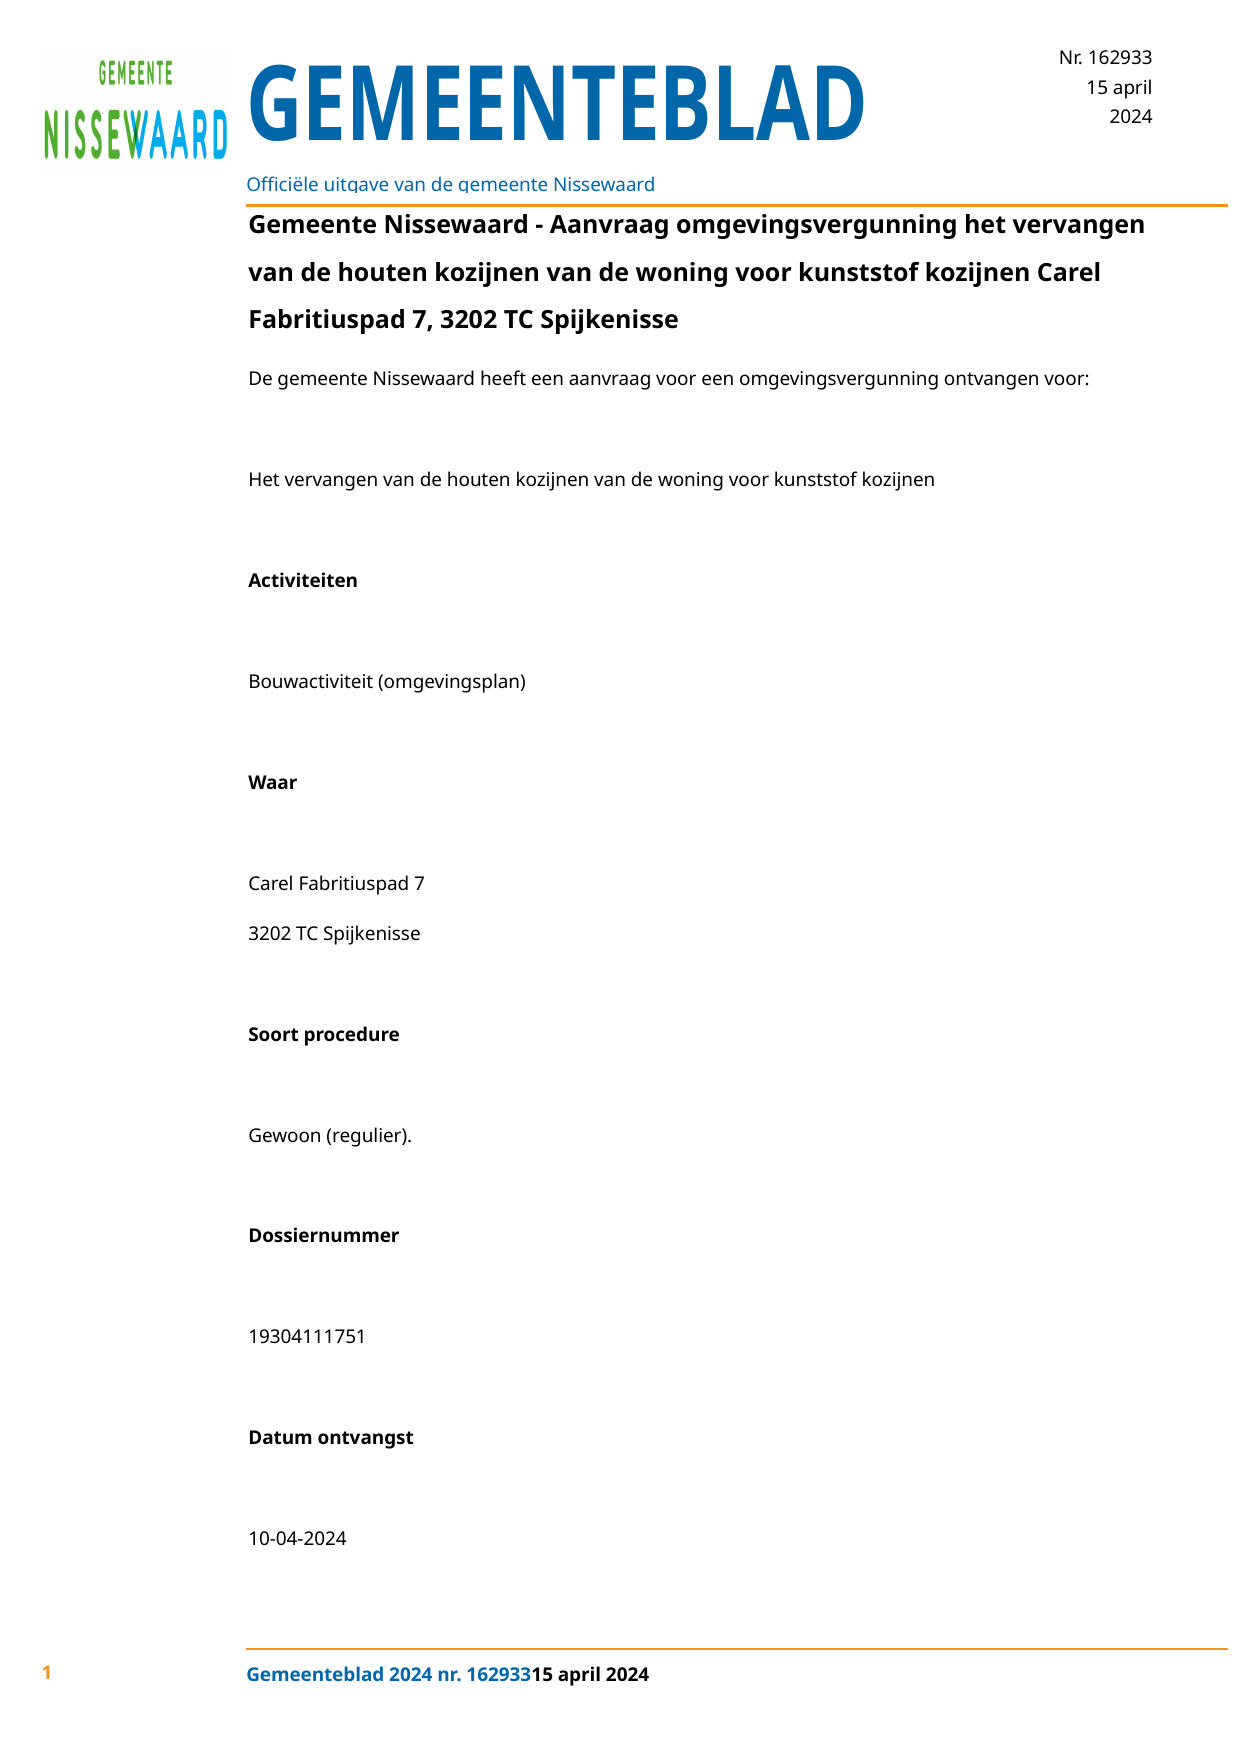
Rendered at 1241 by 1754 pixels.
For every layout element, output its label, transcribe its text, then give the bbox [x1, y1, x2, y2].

text Activiteiten [248, 567, 1152, 593]
text 3202 TC Spijkenisse [248, 920, 1152, 946]
text Waar [248, 769, 1152, 794]
text Dossiernummer [248, 1223, 1152, 1248]
text Soort procedure [248, 1021, 1152, 1047]
text 19304111751 [248, 1323, 1152, 1349]
text Gemeente Nissewaard - Aanvraag omgevingsvergunning het vervangen van de houten kozijnen van de woning voor kunststof kozijnen Carel Fabritiuspad 7, 3202 TC Spijkenisse [248, 207, 1152, 336]
text Gewoon (regulier). [248, 1122, 1152, 1147]
picture [41, 47, 231, 172]
text Carel Fabritiuspad 7 [248, 870, 1152, 895]
text 10-04-2024 [248, 1525, 1152, 1551]
text Het vervangen van de houten kozijnen van de woning voor kunststof kozijnen [248, 466, 1152, 492]
text Datum ontvangst [248, 1424, 1152, 1450]
text De gemeente Nissewaard heeft een aanvraag voor een omgevingsvergunning ontvangen voor: [248, 366, 1152, 391]
text Bouwactiviteit (omgevingsplan) [248, 668, 1152, 694]
